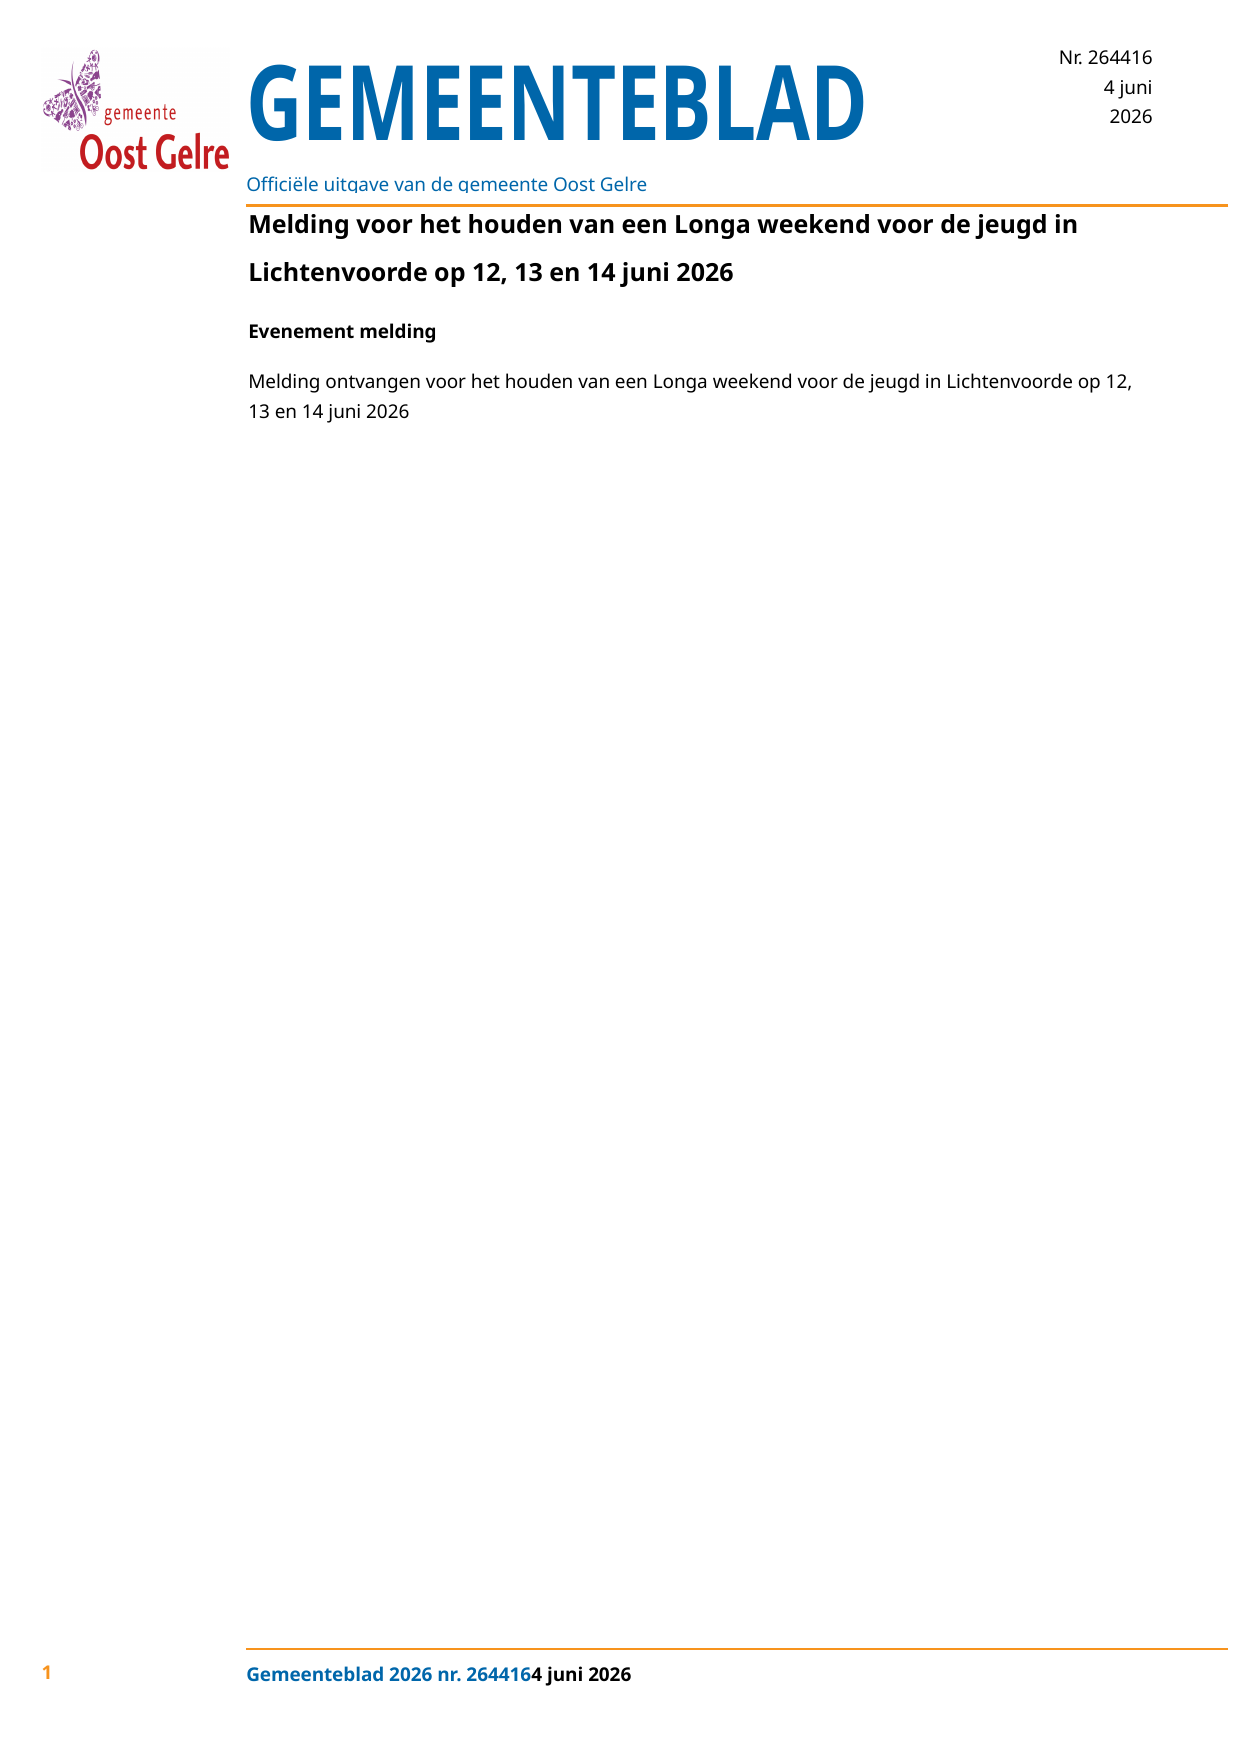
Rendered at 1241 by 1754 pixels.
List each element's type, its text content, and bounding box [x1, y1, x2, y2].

text Melding ontvangen voor het houden van een Longa weekend voor de jeugd in Lichtenvoorde op 12, 13 en 14 juni 2026 [248, 368, 1152, 424]
text Evenement melding [248, 318, 1152, 344]
picture [41, 47, 231, 172]
text Melding voor het houden van een Longa weekend voor de jeugd in Lichtenvoorde op 12, 13 en 14 juni 2026 [248, 207, 1152, 288]
